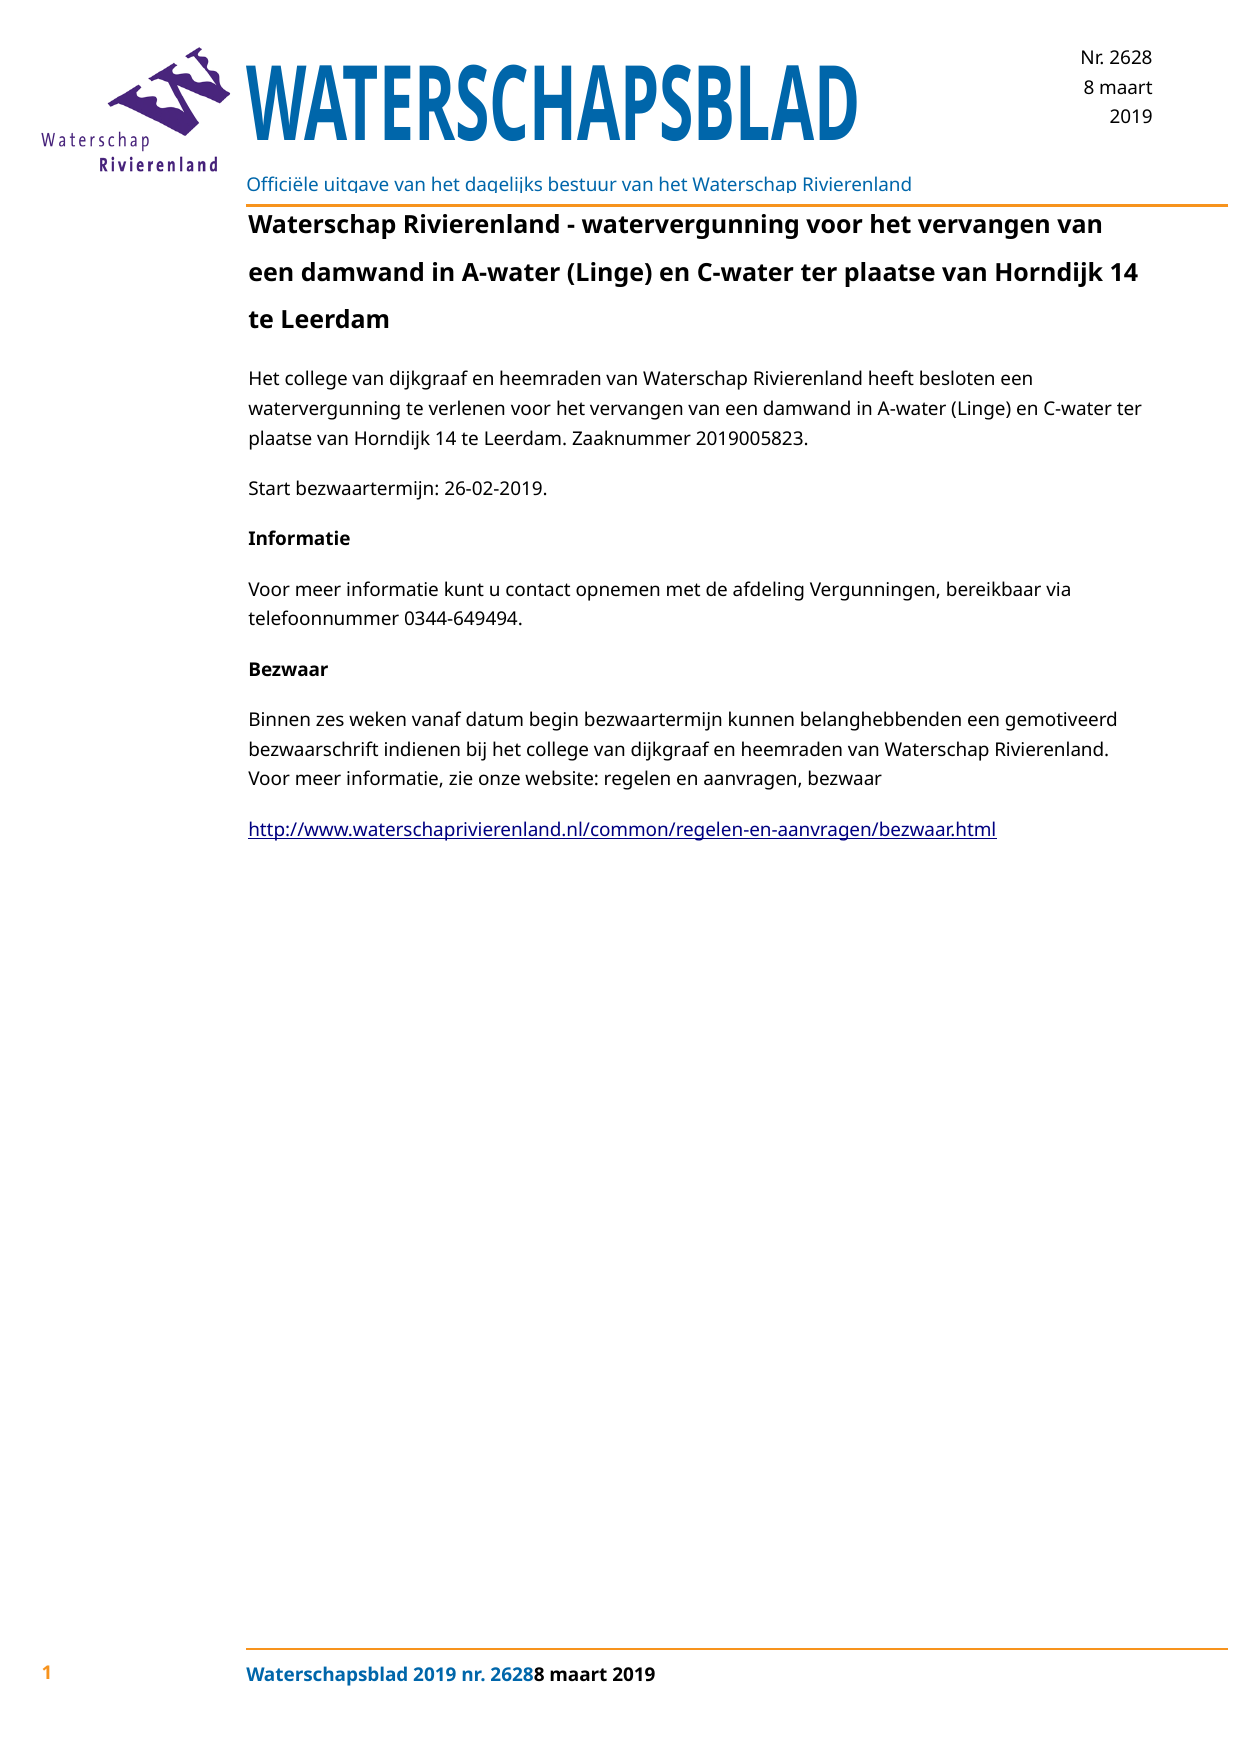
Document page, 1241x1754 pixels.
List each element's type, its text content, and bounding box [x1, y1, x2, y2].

text http://www.waterschaprivierenland.nl/common/regelen-en-aanvragen/bezwaar.html [248, 816, 1152, 842]
text Het college van dijkgraaf en heemraden van Waterschap Rivierenland heeft besloten een watervergunning te verlenen voor het vervangen van een damwand in A-water (Linge) en C-water ter plaatse van Horndijk 14 te Leerdam. Zaaknummer 2019005823. [248, 366, 1152, 450]
text Waterschap Rivierenland - watervergunning voor het vervangen van een damwand in A-water (Linge) en C-water ter plaatse van Horndijk 14 te Leerdam [248, 207, 1152, 336]
text Start bezwaartermijn: 26-02-2019. [248, 475, 1152, 501]
text Voor meer informatie kunt u contact opnemen met de afdeling Vergunningen, bereikbaar via telefoonnummer 0344-649494. [248, 576, 1152, 631]
text Informatie [248, 526, 1152, 551]
text Binnen zes weken vanaf datum begin bezwaartermijn kunnen belanghebbenden een gemotiveerd bezwaarschrift indienen bij het college van dijkgraaf en heemraden van Waterschap Rivierenland. Voor meer informatie, zie onze website: regelen en aanvragen, bezwaar [248, 706, 1152, 791]
picture [41, 47, 231, 172]
text Bezwaar [248, 656, 1152, 682]
